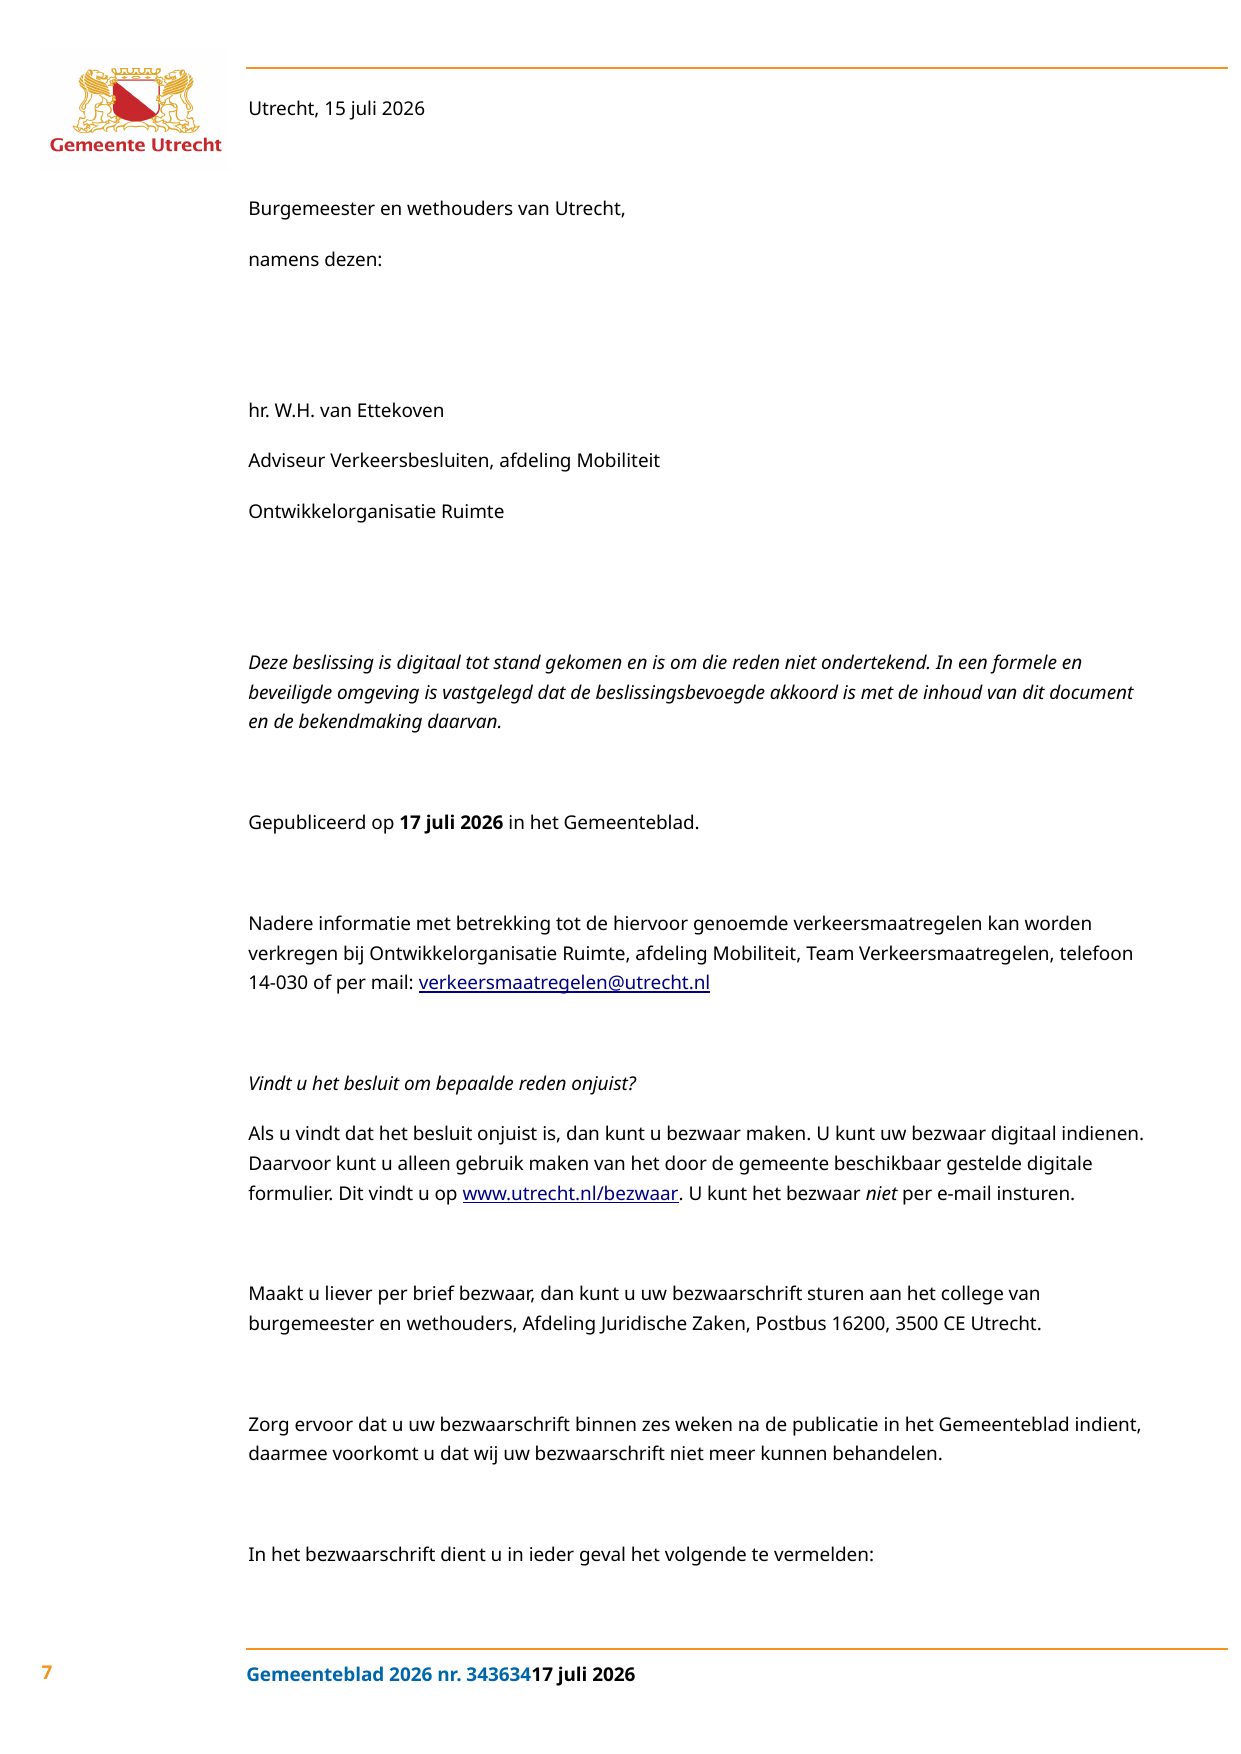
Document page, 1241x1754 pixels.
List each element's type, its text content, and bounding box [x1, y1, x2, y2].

text Maakt u liever per brief bezwaar, dan kunt u uw bezwaarschrift sturen aan het college van burgemeester en wethouders, Afdeling Juridische Zaken, Postbus 16200, 3500 CE Utrecht. [248, 1281, 1152, 1336]
text namens dezen: [248, 246, 1152, 272]
text Ontwikkelorganisatie Ruimte [248, 498, 1152, 524]
text Adviseur Verkeersbesluiten, afdeling Mobiliteit [248, 448, 1152, 473]
text Nadere informatie met betrekking tot de hiervoor genoemde verkeersmaatregelen kan worden verkregen bij Ontwikkelorganisatie Ruimte, afdeling Mobiliteit, Team Verkeersmaatregelen, telefoon 14-030 of per mail: verkeersmaatregelen@utrecht.nl [248, 910, 1152, 995]
text Gepubliceerd op 17 juli 2026 in het Gemeenteblad. [248, 809, 1152, 835]
text Deze beslissing is digitaal tot stand gekomen en is om die reden niet ondertekend. In een formele en beveiligde omgeving is vastgelegd dat de beslissingsbevoegde akkoord is met de inhoud van dit document en de bekendmaking daarvan. [248, 649, 1152, 734]
text hr. W.H. van Ettekoven [248, 397, 1152, 423]
text In het bezwaarschrift dient u in ieder geval het volgende te vermelden: [248, 1541, 1152, 1567]
text Vindt u het besluit om bepaalde reden onjuist? [248, 1070, 1152, 1096]
picture [41, 47, 231, 172]
text Burgemeester en wethouders van Utrecht, [248, 196, 1152, 221]
text Zorg ervoor dat u uw bezwaarschrift binnen zes weken na de publicatie in het Gemeenteblad indient, daarmee voorkomt u dat wij uw bezwaarschrift niet meer kunnen behandelen. [248, 1411, 1152, 1466]
text Als u vindt dat het besluit onjuist is, dan kunt u bezwaar maken. U kunt uw bezwaar digitaal indienen. Daarvoor kunt u alleen gebruik maken van het door de gemeente beschikbaar gestelde digitale formulier. Dit vindt u op www.utrecht.nl/bezwaar. U kunt het bezwaar niet per e-mail insturen. [248, 1121, 1152, 1206]
text Utrecht, 15 juli 2026 [248, 95, 1152, 121]
